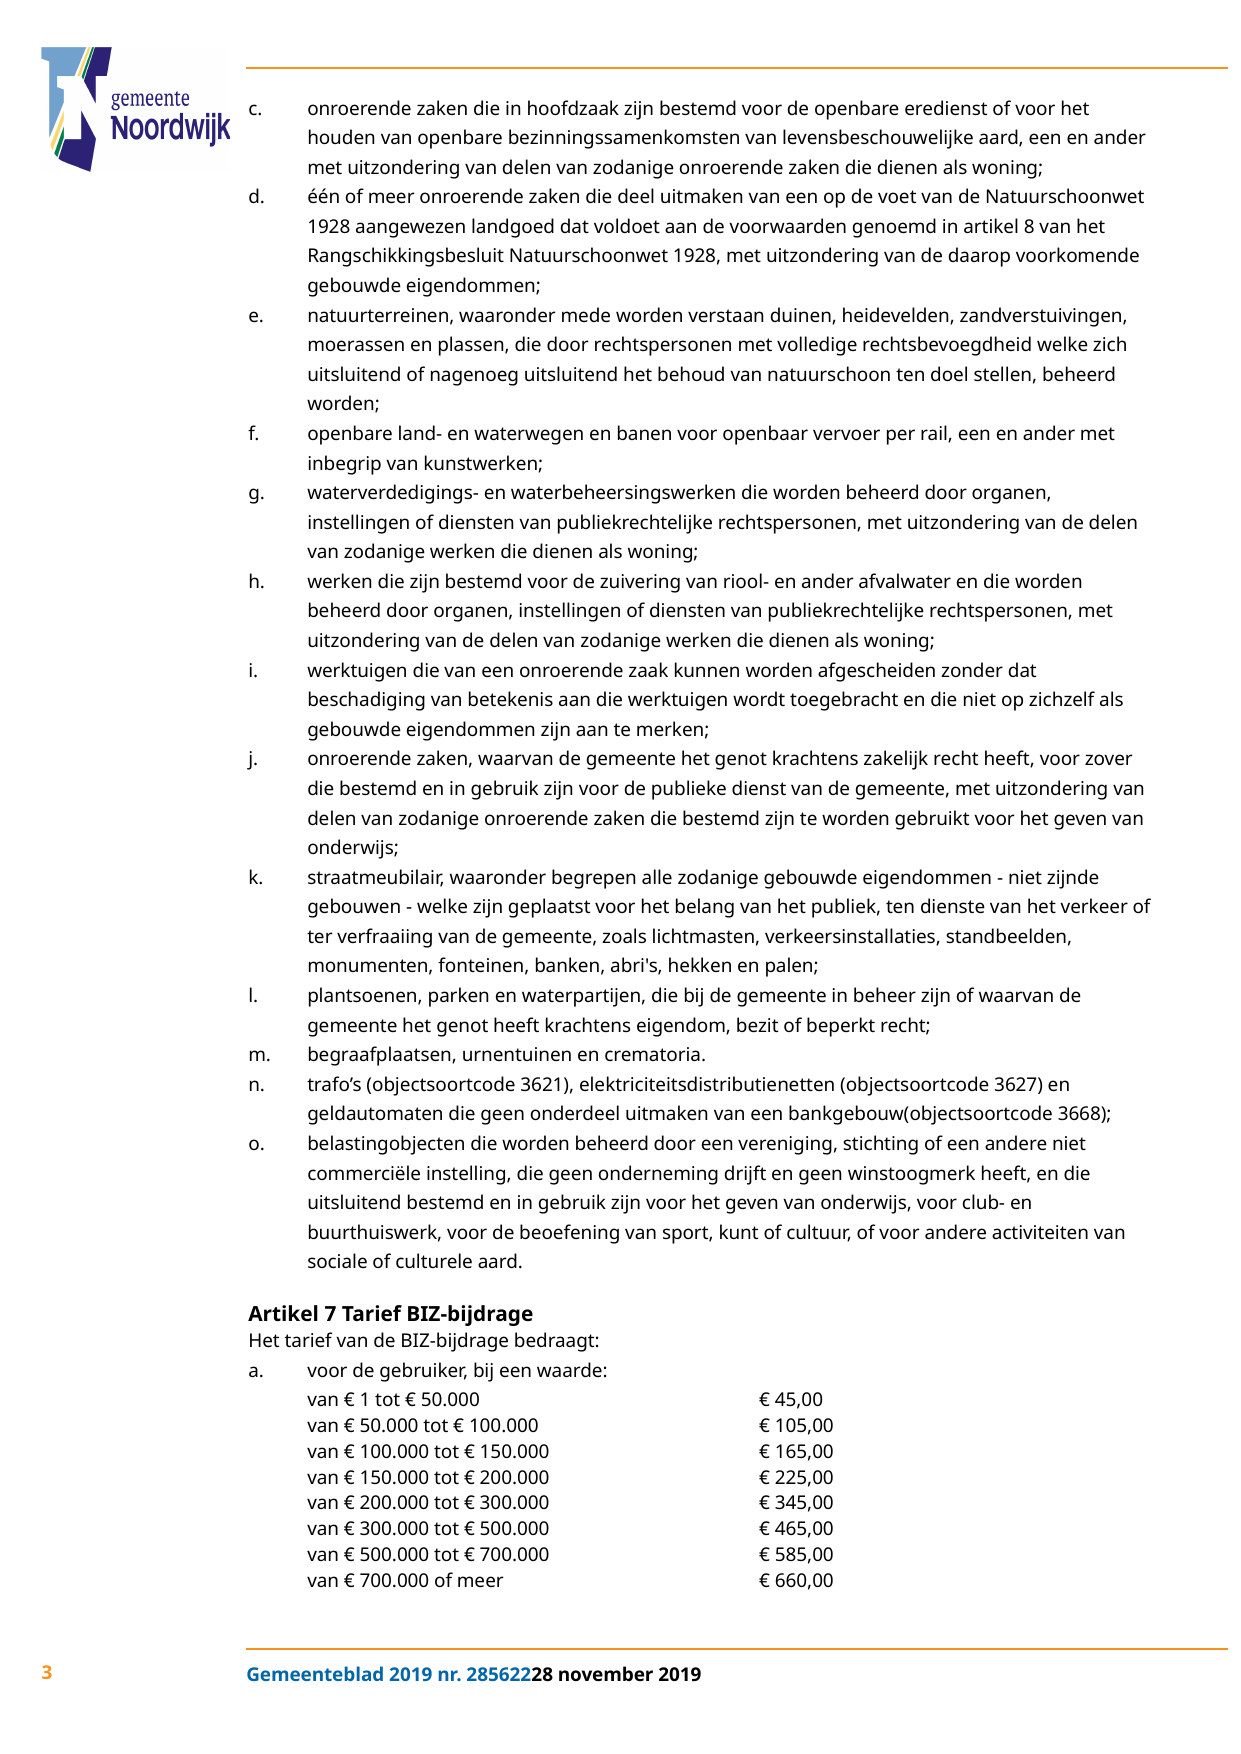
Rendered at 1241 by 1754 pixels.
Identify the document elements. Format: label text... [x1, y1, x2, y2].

list onroerende zaken die in hoofdzaak zijn bestemd voor de openbare eredienst of voor het houden van openbare bezinningssamenkomsten van levensbeschouwelijke aard, een en ander met uitzondering van delen van zodanige onroerende zaken die dienen als woning; [248, 95, 1152, 180]
table_cell € 465,00 [759, 1515, 1211, 1541]
text Artikel 7 Tarief BIZ-bijdrage [248, 1299, 1152, 1327]
picture [41, 47, 231, 172]
list waterverdedigings- en waterbeheersingswerken die worden beheerd door organen, instellingen of diensten van publiekrechtelijke rechtspersonen, met uitzondering van de delen van zodanige werken die dienen als woning; [248, 479, 1152, 564]
table_cell van € 100.000 tot € 150.000 [307, 1438, 759, 1464]
list voor de gebruiker, bij een waarde: [248, 1357, 1152, 1383]
list onroerende zaken, waarvan de gemeente het genot krachtens zakelijk recht heeft, voor zover die bestemd en in gebruik zijn voor de publieke dienst van de gemeente, met uitzondering van delen van zodanige onroerende zaken die bestemd zijn te worden gebruikt voor het geven van onderwijs; [248, 746, 1152, 860]
table_cell van € 50.000 tot € 100.000 [307, 1413, 759, 1438]
list één of meer onroerende zaken die deel uitmaken van een op de voet van de Natuurschoonwet 1928 aangewezen landgoed dat voldoet aan de voorwaarden genoemd in artikel 8 van het Rangschikkingsbesluit Natuurschoonwet 1928, met uitzondering van de daarop voorkomende gebouwde eigendommen; [248, 183, 1152, 298]
list natuurterreinen, waaronder mede worden verstaan duinen, heidevelden, zandverstuivingen, moerassen en plassen, die door rechtspersonen met volledige rechtsbevoegdheid welke zich uitsluitend of nagenoeg uitsluitend het behoud van natuurschoon ten doel stellen, beheerd worden; [248, 302, 1152, 416]
table_cell van € 700.000 of meer [307, 1567, 759, 1592]
list trafo’s (objectsoortcode 3621), elektriciteitsdistributienetten (objectsoortcode 3627) en geldautomaten die geen onderdeel uitmaken van een bankgebouw(objectsoortcode 3668); [248, 1071, 1152, 1126]
table_cell van € 200.000 tot € 300.000 [307, 1490, 759, 1515]
list plantsoenen, parken en waterpartijen, die bij de gemeente in beheer zijn of waarvan de gemeente het genot heeft krachtens eigendom, bezit of beperkt recht; [248, 982, 1152, 1038]
table_cell € 165,00 [759, 1438, 1211, 1464]
table_cell van € 150.000 tot € 200.000 [307, 1464, 759, 1489]
list straatmeubilair, waaronder begrepen alle zodanige gebouwde eigendommen - niet zijnde gebouwen - welke zijn geplaatst voor het belang van het publiek, ten dienste van het verkeer of ter verfraaiing van de gemeente, zoals lichtmasten, verkeersinstallaties, standbeelden, monumenten, fonteinen, banken, abri's, hekken en palen; [248, 864, 1152, 978]
table_cell van € 500.000 tot € 700.000 [307, 1541, 759, 1567]
list werken die zijn bestemd voor de zuivering van riool- en ander afvalwater en die worden beheerd door organen, instellingen of diensten van publiekrechtelijke rechtspersonen, met uitzondering van de delen van zodanige werken die dienen als woning; [248, 568, 1152, 653]
table_cell € 585,00 [759, 1541, 1211, 1567]
table_cell € 660,00 [759, 1567, 1211, 1592]
table_header € 45,00 [759, 1387, 1211, 1412]
table_cell van € 300.000 tot € 500.000 [307, 1515, 759, 1541]
list openbare land- en waterwegen en banen voor openbaar vervoer per rail, een en ander met inbegrip van kunstwerken; [248, 420, 1152, 476]
table_cell € 105,00 [759, 1413, 1211, 1438]
list begraafplaatsen, urnentuinen en crematoria. [248, 1041, 1152, 1067]
text Het tarief van de BIZ-bijdrage bedraagt: [248, 1327, 1152, 1353]
list belastingobjecten die worden beheerd door een vereniging, stichting of een andere niet commerciële instelling, die geen onderneming drijft en geen winstoogmerk heeft, en die uitsluitend bestemd en in gebruik zijn voor het geven van onderwijs, voor club- en buurthuiswerk, voor de beoefening van sport, kunt of cultuur, of voor andere activiteiten van sociale of culturele aard. [248, 1130, 1152, 1274]
table_cell € 225,00 [759, 1464, 1211, 1489]
list werktuigen die van een onroerende zaak kunnen worden afgescheiden zonder dat beschadiging van betekenis aan die werktuigen wordt toegebracht en die niet op zichzelf als gebouwde eigendommen zijn aan te merken; [248, 657, 1152, 742]
table_cell € 345,00 [759, 1490, 1211, 1515]
table_header van € 1 tot € 50.000 [307, 1387, 759, 1412]
